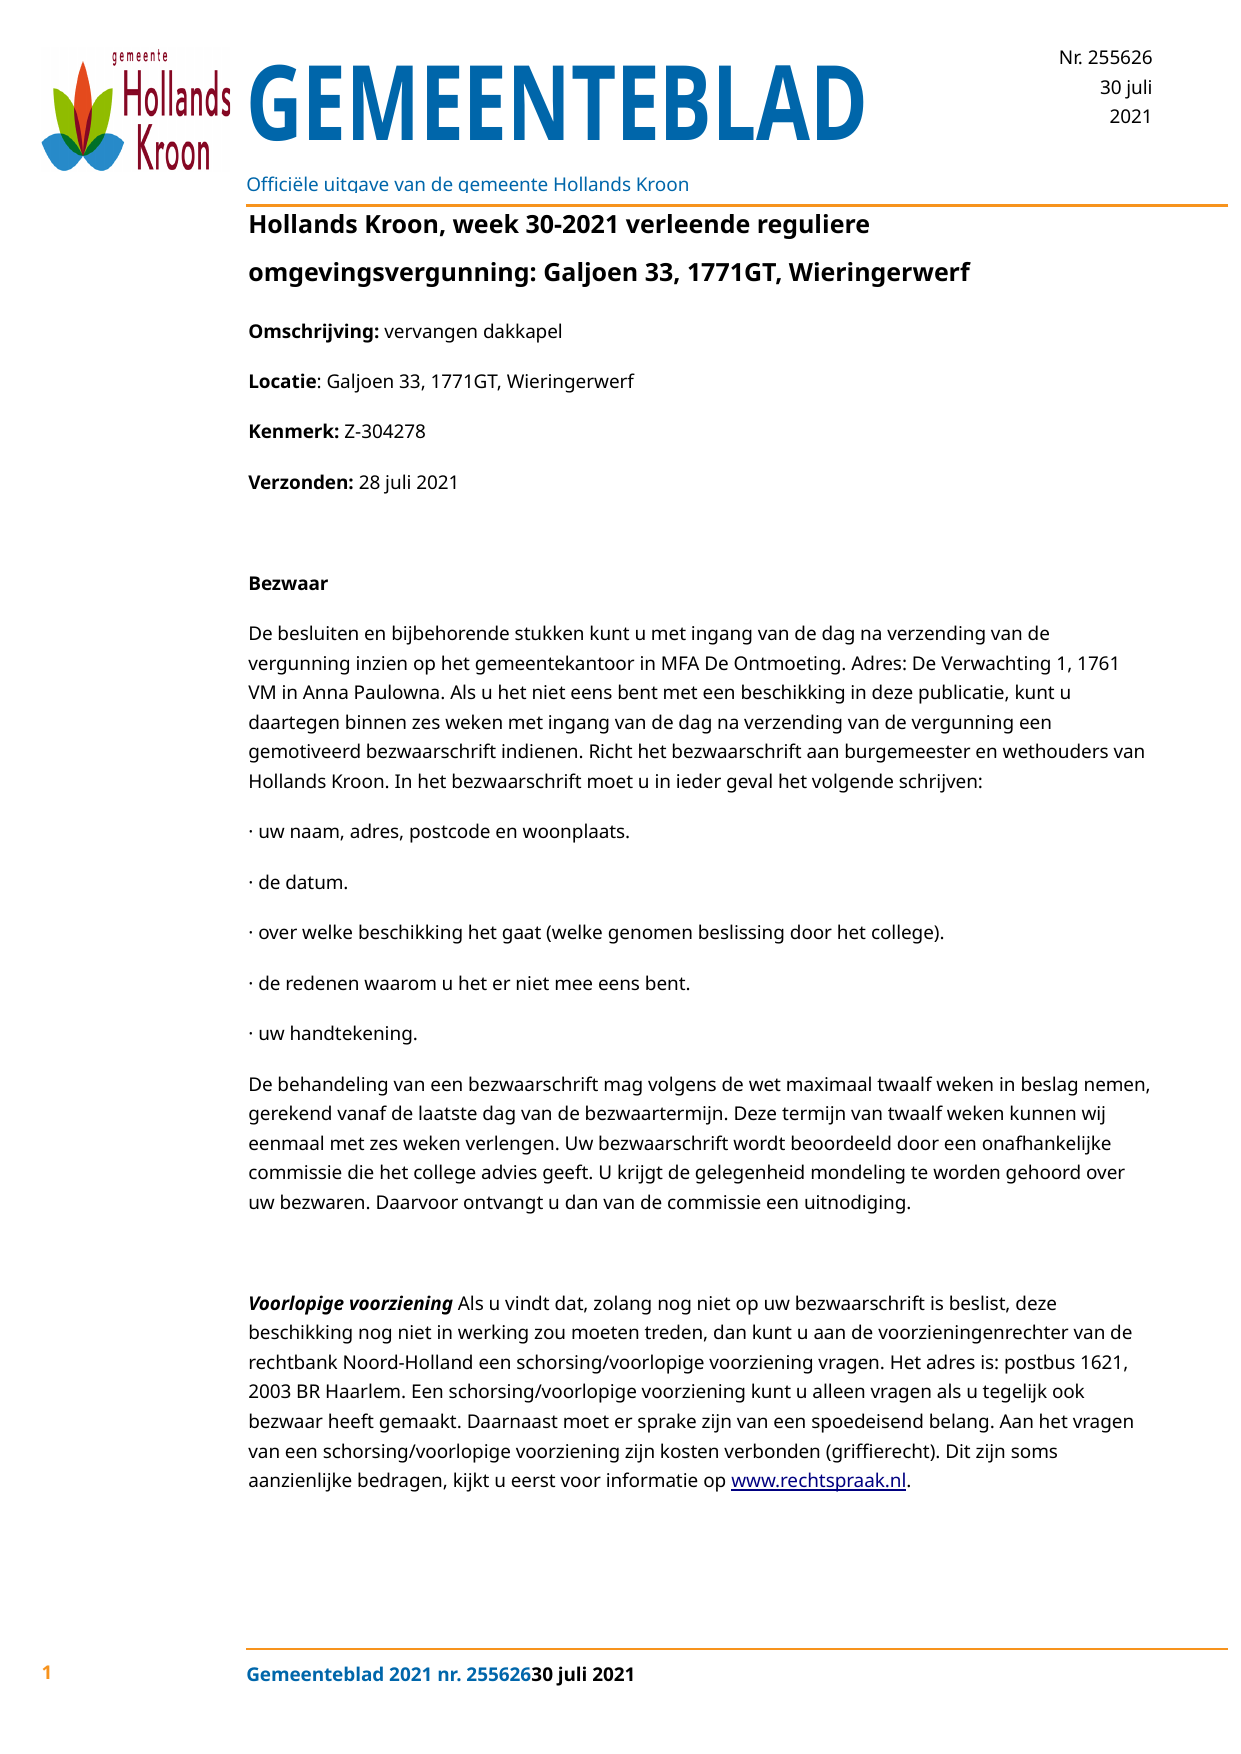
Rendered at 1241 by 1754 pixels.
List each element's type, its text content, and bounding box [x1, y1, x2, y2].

text Locatie: Galjoen 33, 1771GT, Wieringerwerf [248, 368, 1152, 394]
text Omschrijving: vervangen dakkapel [248, 318, 1152, 344]
text Kenmerk: Z-304278 [248, 419, 1152, 444]
text De besluiten en bijbehorende stukken kunt u met ingang van de dag na verzending van de vergunning inzien op het gemeentekantoor in MFA De Ontmoeting. Adres: De Verwachting 1, 1761 VM in Anna Paulowna. Als u het niet eens bent met een beschikking in deze publicatie, kunt u daartegen binnen zes weken met ingang van de dag na verzending van de vergunning een gemotiveerd bezwaarschrift indienen. Richt het bezwaarschrift aan burgemeester en wethouders van Hollands Kroon. In het bezwaarschrift moet u in ieder geval het volgende schrijven: [248, 620, 1152, 794]
text · uw naam, adres, postcode en woonplaats. [248, 819, 1152, 844]
text De behandeling van een bezwaarschrift mag volgens de wet maximaal twaalf weken in beslag nemen, gerekend vanaf de laatste dag van de bezwaartermijn. Deze termijn van twaalf weken kunnen wij eenmaal met zes weken verlengen. Uw bezwaarschrift wordt beoordeeld door een onafhankelijke commissie die het college advies geeft. U krijgt de gelegenheid mondeling te worden gehoord over uw bezwaren. Daarvoor ontvangt u dan van de commissie een uitnodiging. [248, 1071, 1152, 1215]
text Bezwaar [248, 570, 1152, 596]
text Hollands Kroon, week 30-2021 verleende reguliere omgevingsvergunning: Galjoen 33, 1771GT, Wieringerwerf [248, 207, 1152, 288]
text · de datum. [248, 869, 1152, 895]
text Verzonden: 28 juli 2021 [248, 469, 1152, 495]
text · de redenen waarom u het er niet mee eens bent. [248, 970, 1152, 996]
text Voorlopige voorziening Als u vindt dat, zolang nog niet op uw bezwaarschrift is beslist, deze beschikking nog niet in werking zou moeten treden, dan kunt u aan de voorzieningenrechter van de rechtbank Noord-Holland een schorsing/voorlopige voorziening vragen. Het adres is: postbus 1621, 2003 BR Haarlem. Een schorsing/voorlopige voorziening kunt u alleen vragen als u tegelijk ook bezwaar heeft gemaakt. Daarnaast moet er sprake zijn van een spoedeisend belang. Aan het vragen van een schorsing/voorlopige voorziening zijn kosten verbonden (griffierecht). Dit zijn soms aanzienlijke bedragen, kijkt u eerst voor informatie op www.rechtspraak.nl. [248, 1290, 1152, 1493]
text · uw handtekening. [248, 1020, 1152, 1046]
picture [41, 47, 231, 172]
text · over welke beschikking het gaat (welke genomen beslissing door het college). [248, 919, 1152, 945]
